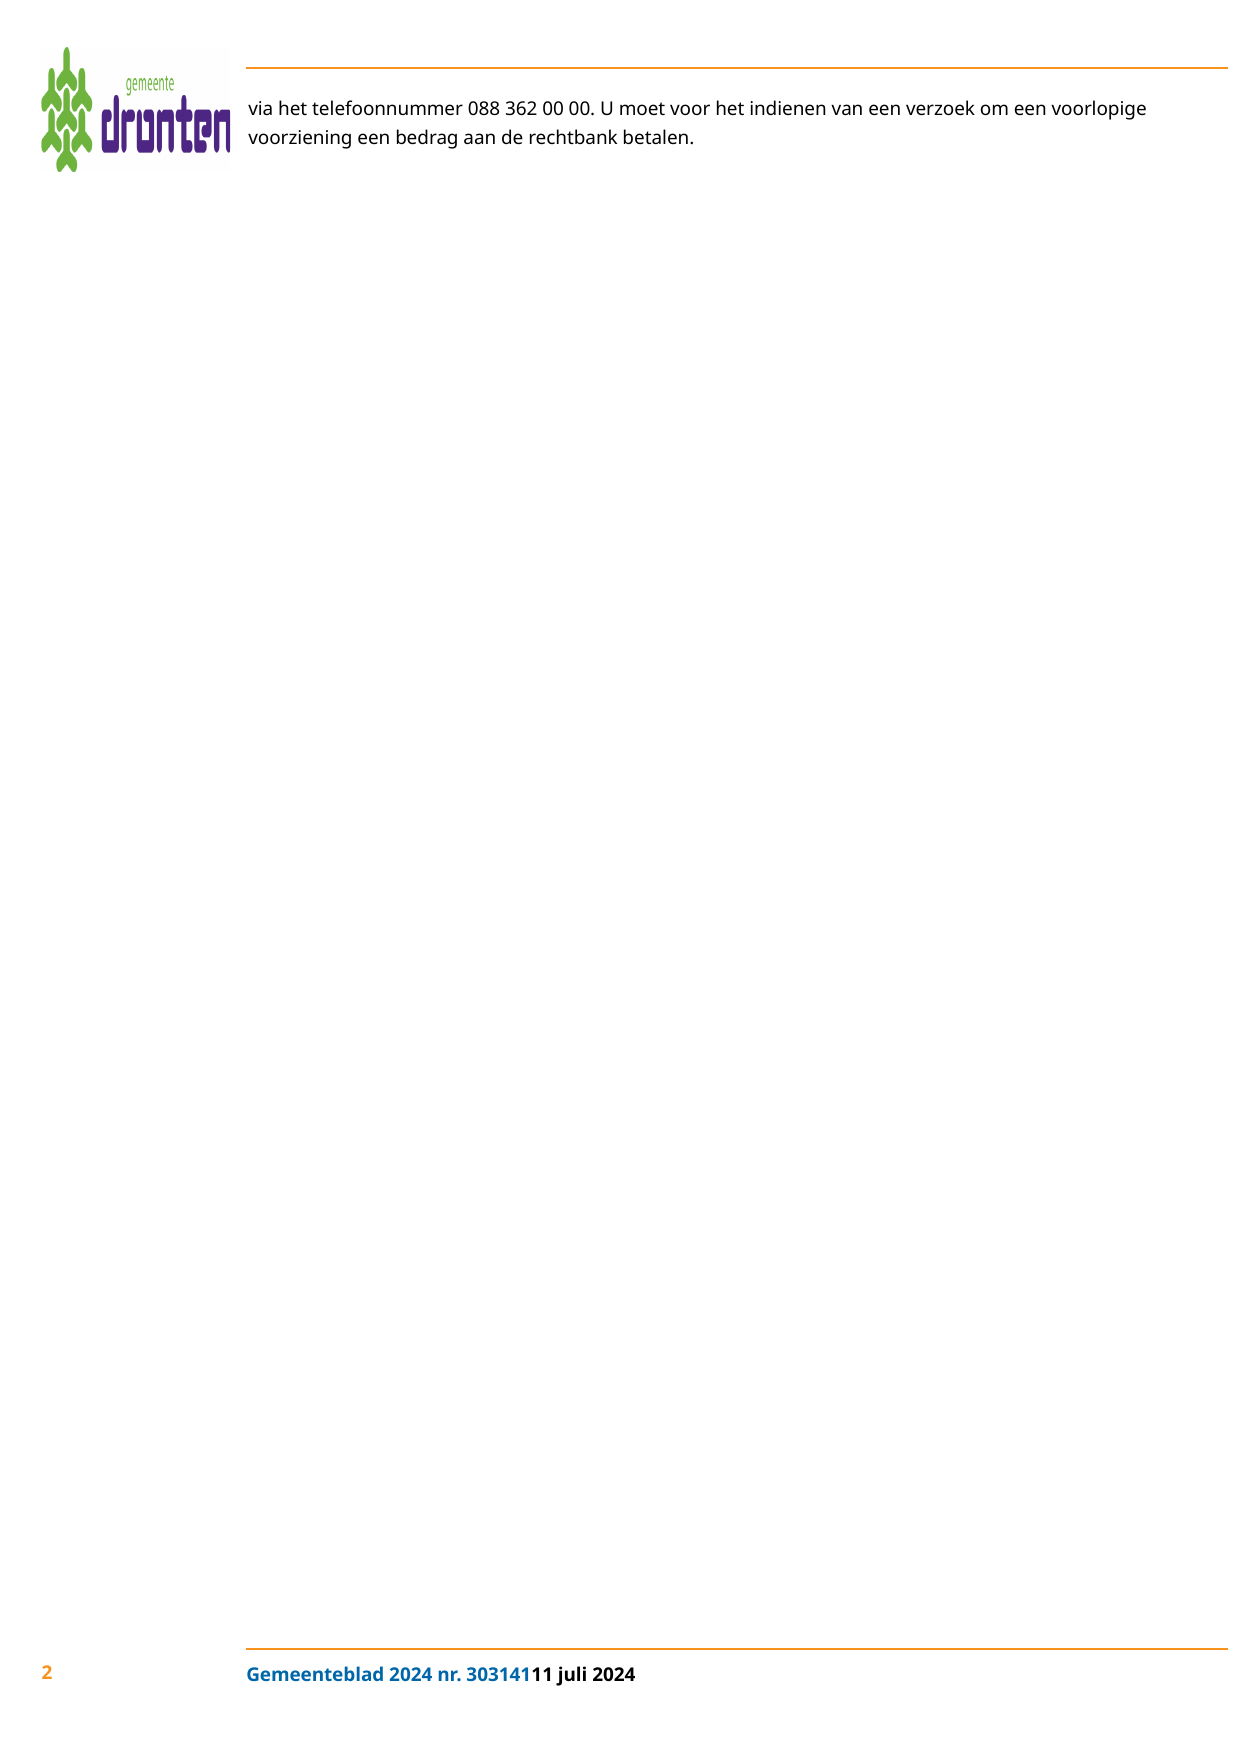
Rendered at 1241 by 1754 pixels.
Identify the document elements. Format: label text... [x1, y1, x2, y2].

picture [41, 47, 231, 172]
text via het telefoonnummer 088 362 00 00. U moet voor het indienen van een verzoek om een voorlopige voorziening een bedrag aan de rechtbank betalen. [248, 95, 1152, 150]
